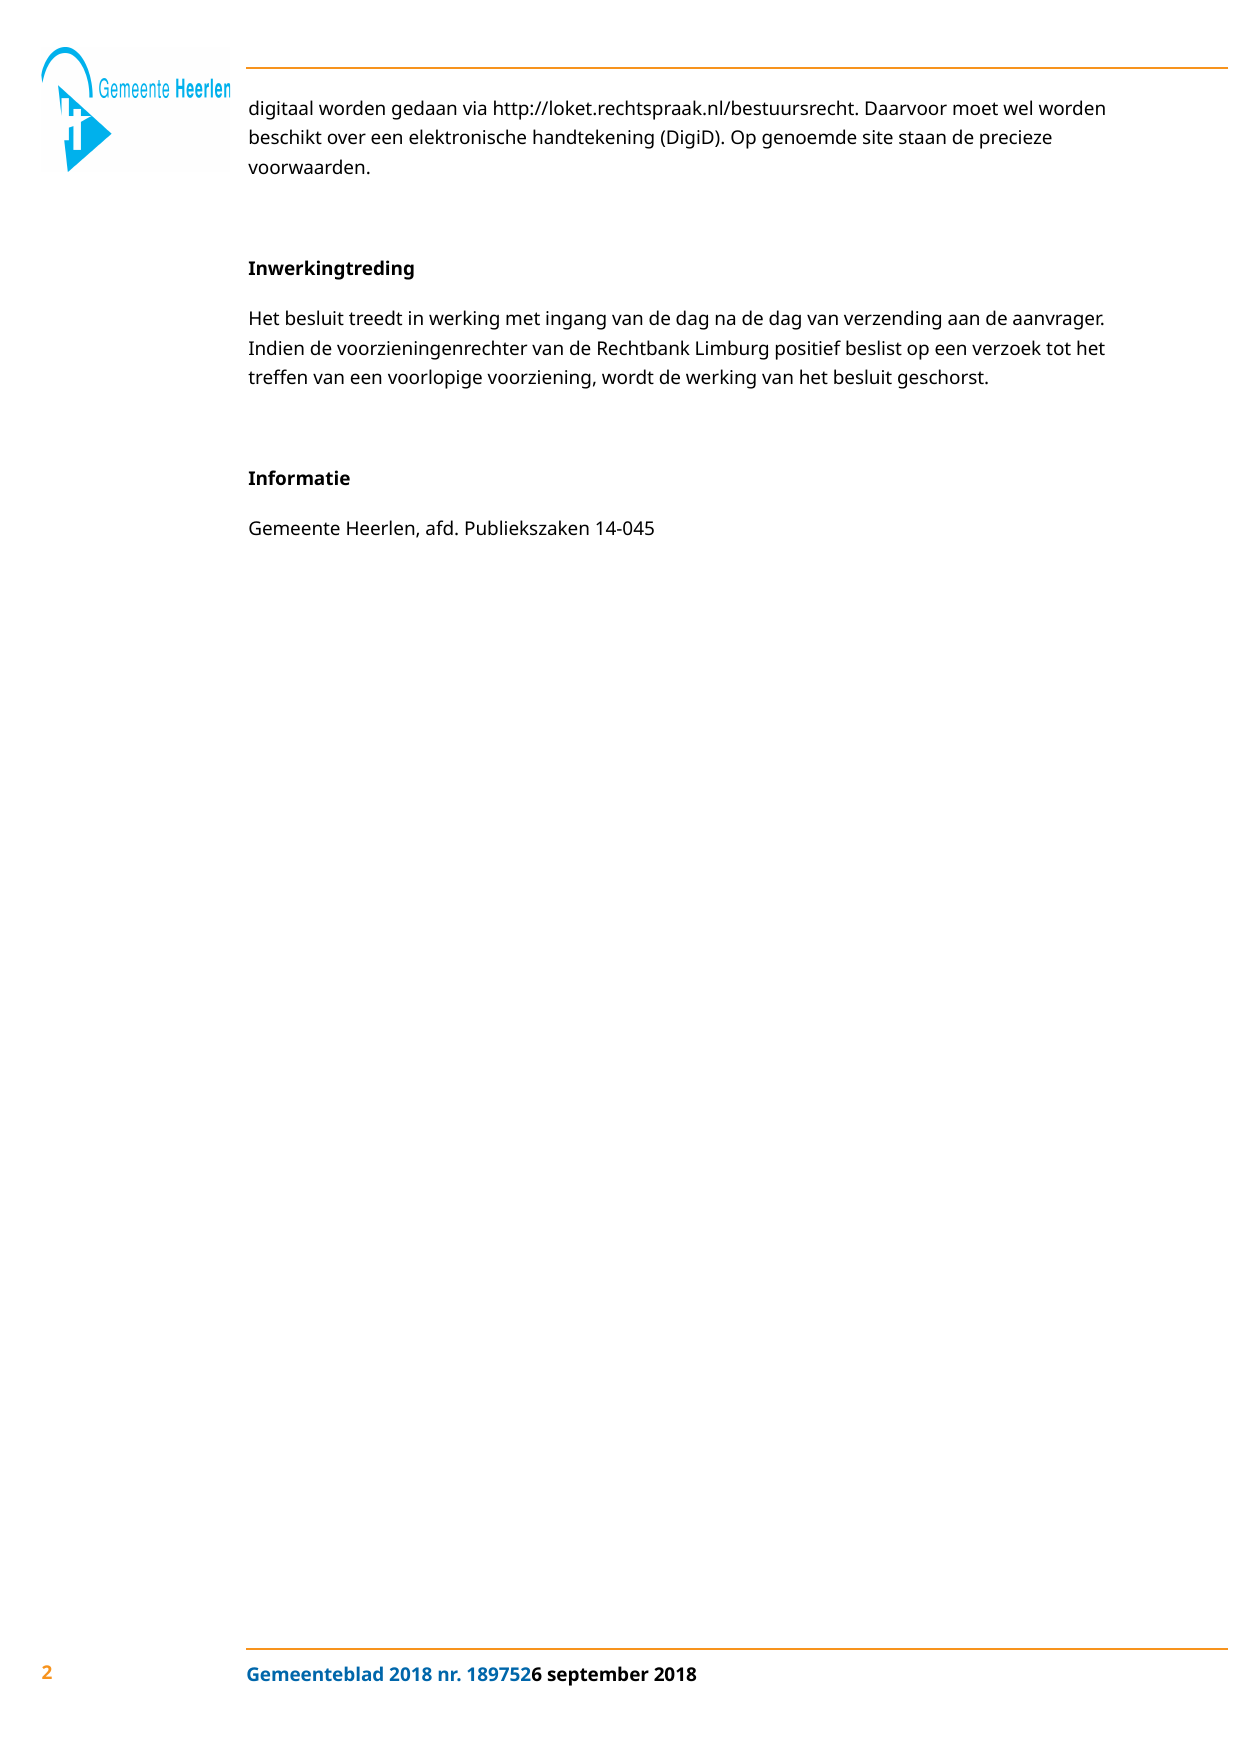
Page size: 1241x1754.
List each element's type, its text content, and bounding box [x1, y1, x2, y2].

text Gemeente Heerlen, afd. Publiekszaken 14-045 [248, 516, 1152, 541]
picture [41, 47, 58, 70]
picture [41, 47, 231, 172]
text digitaal worden gedaan via http://loket.rechtspraak.nl/bestuursrecht. Daarvoor moet wel worden beschikt over een elektronische handtekening (DigiD). Op genoemde site staan de precieze voorwaarden. [248, 95, 1152, 180]
text Inwerkingtreding [248, 255, 1152, 281]
text Het besluit treedt in werking met ingang van de dag na de dag van verzending aan de aanvrager. Indien de voorzieningenrechter van de Rechtbank Limburg positief beslist op een verzoek tot het treffen van een voorlopige voorziening, wordt de werking van het besluit geschorst. [248, 305, 1152, 390]
text Informatie [248, 465, 1152, 491]
